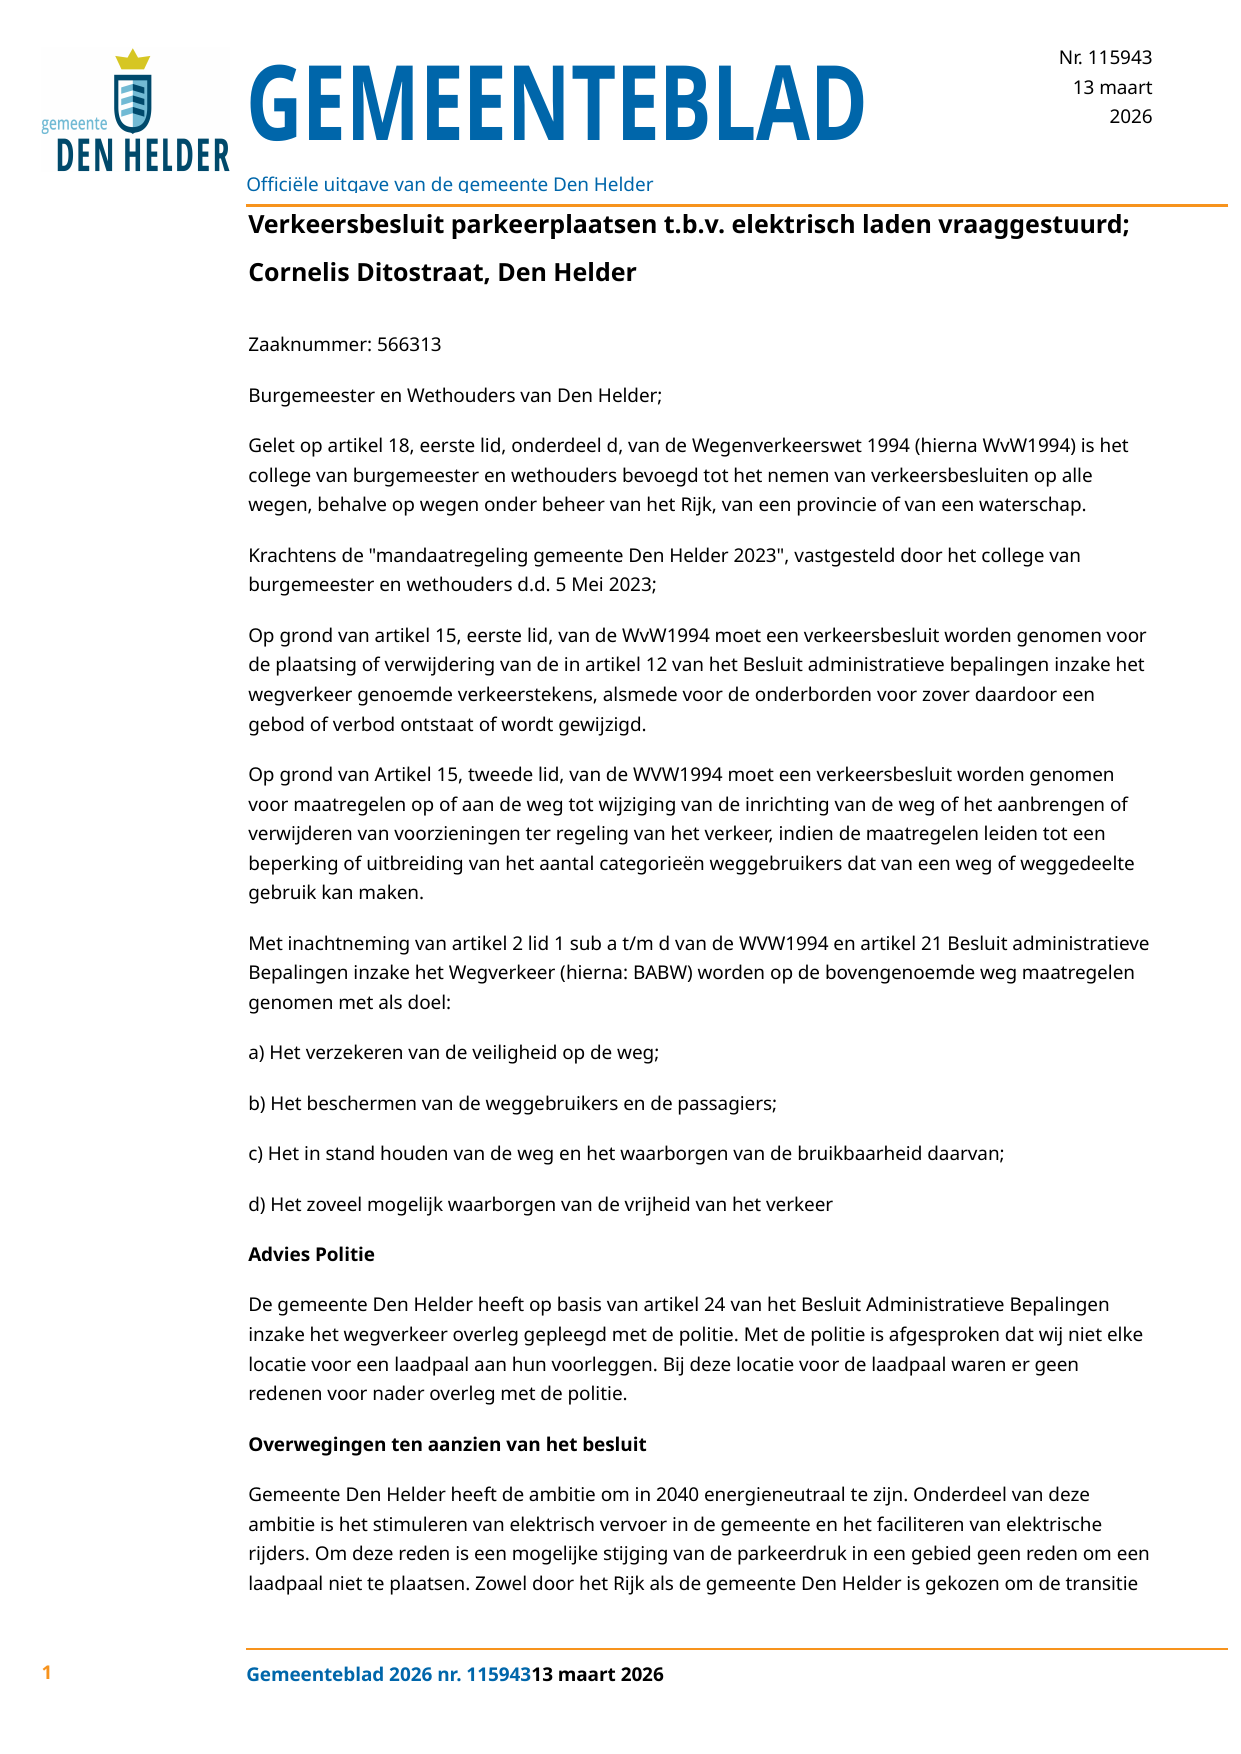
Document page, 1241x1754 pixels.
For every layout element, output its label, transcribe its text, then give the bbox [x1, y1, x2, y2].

text Krachtens de "mandaatregeling gemeente Den Helder 2023", vastgesteld door het college van burgemeester en wethouders d.d. 5 Mei 2023; [248, 542, 1152, 597]
text De gemeente Den Helder heeft op basis van artikel 24 van het Besluit Administratieve Bepalingen inzake het wegverkeer overleg gepleegd met de politie. Met de politie is afgesproken dat wij niet elke locatie voor een laadpaal aan hun voorleggen. Bij deze locatie voor de laadpaal waren er geen redenen voor nader overleg met de politie. [248, 1292, 1152, 1406]
text Advies Politie [248, 1241, 1152, 1267]
picture [182, 144, 187, 165]
picture [100, 154, 106, 172]
text Burgemeester en Wethouders van Den Helder; [248, 382, 1152, 408]
text c) Het in stand houden van de weg en het waarborgen van de bruikbaarheid daarvan; [248, 1140, 1152, 1166]
picture [41, 47, 231, 172]
text Zaaknummer: 566313 [248, 332, 1152, 357]
text Overwegingen ten aanzien van het besluit [248, 1431, 1152, 1456]
text Op grond van artikel 15, eerste lid, van de WvW1994 moet een verkeersbesluit worden genomen voor de plaatsing of verwijdering van de in artikel 12 van het Besluit administratieve bepalingen inzake het wegverkeer genoemde verkeerstekens, alsmede voor de onderborden voor zover daardoor een gebod of verbod ontstaat of wordt gewijzigd. [248, 622, 1152, 736]
text Verkeersbesluit parkeerplaatsen t.b.v. elektrisch laden vraaggestuurd; Cornelis Ditostraat, Den Helder [248, 207, 1152, 288]
text Met inachtneming van artikel 2 lid 1 sub a t/m d van de WVW1994 en artikel 21 Besluit administratieve Bepalingen inzake het Wegverkeer (hierna: BABW) worden op de bovengenoemde weg maatregelen genomen met als doel: [248, 930, 1152, 1015]
text Gemeente Den Helder heeft de ambitie om in 2040 energieneutraal te zijn. Onderdeel van deze ambitie is het stimuleren van elektrisch vervoer in de gemeente en het faciliteren van elektrische rijders. Om deze reden is een mogelijke stijging van de parkeerdruk in een gebied geen reden om een laadpaal niet te plaatsen. Zowel door het Rijk als de gemeente Den Helder is gekozen om de transitie [248, 1481, 1152, 1596]
text d) Het zoveel mogelijk waarborgen van de vrijheid van het verkeer [248, 1191, 1152, 1216]
text Op grond van Artikel 15, tweede lid, van de WVW1994 moet een verkeersbesluit worden genomen voor maatregelen op of aan de weg tot wijziging van de inrichting van de weg of het aanbrengen of verwijderen van voorzieningen ter regeling van het verkeer, indien de maatregelen leiden tot een beperking of uitbreiding van het aantal categorieën weggebruikers dat van een weg of weggedeelte gebruik kan maken. [248, 761, 1152, 905]
picture [130, 157, 135, 172]
text a) Het verzekeren van de veiligheid op de weg; [248, 1039, 1152, 1065]
text b) Het beschermen van de weggebruikers en de passagiers; [248, 1090, 1152, 1116]
picture [220, 160, 224, 172]
text Gelet op artikel 18, eerste lid, onderdeel d, van de Wegenverkeerswet 1994 (hierna WvW1994) is het college van burgemeester en wethouders bevoegd tot het nemen van verkeersbesluiten op alle wegen, behalve op wegen onder beheer van het Rijk, van een provincie of van een waterschap. [248, 432, 1152, 517]
picture [63, 144, 68, 165]
